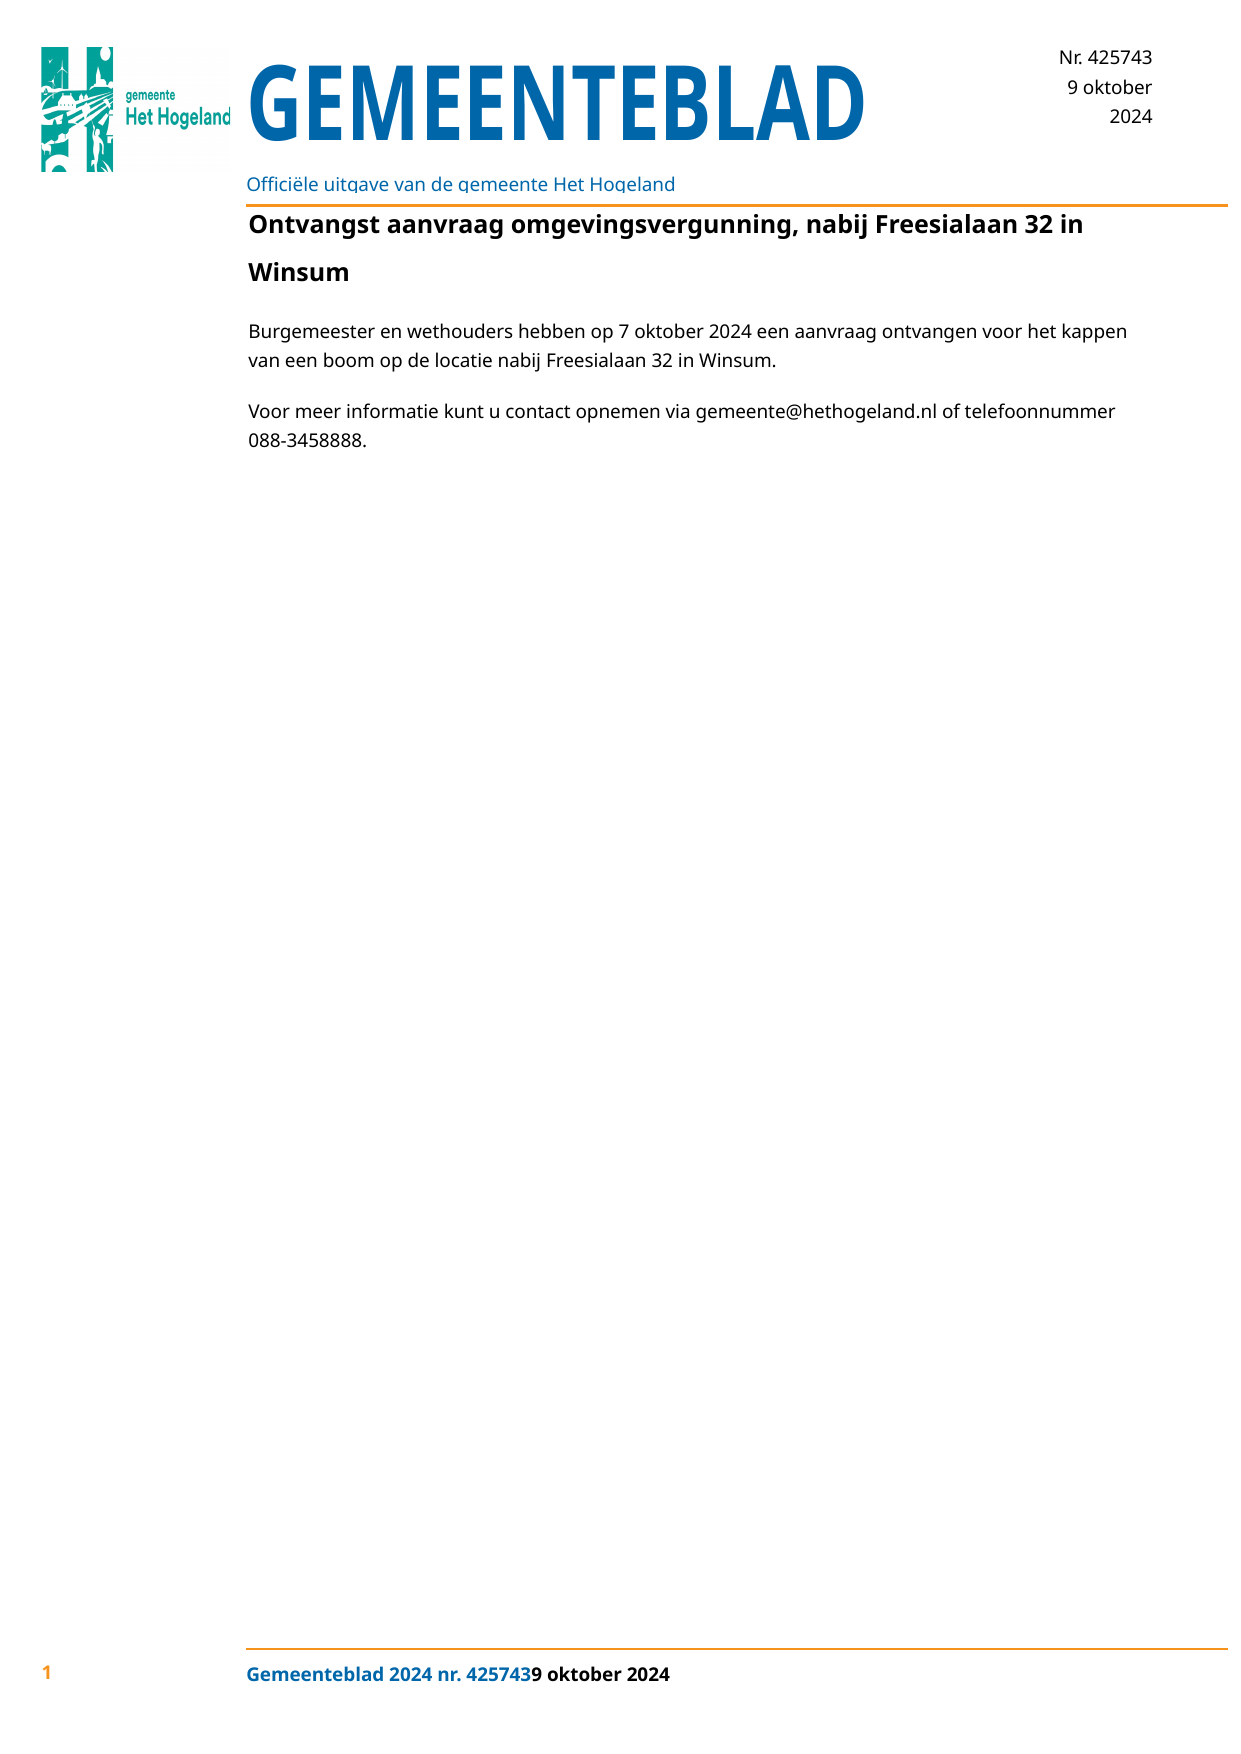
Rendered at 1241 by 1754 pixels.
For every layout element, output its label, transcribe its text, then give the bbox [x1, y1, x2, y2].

text Burgemeester en wethouders hebben op 7 oktober 2024 een aanvraag ontvangen voor het kappen van een boom op de locatie nabij Freesialaan 32 in Winsum. [248, 318, 1152, 373]
picture [41, 47, 231, 172]
text Voor meer informatie kunt u contact opnemen via gemeente@hethogeland.nl of telefoonnummer 088-3458888. [248, 398, 1152, 453]
text Ontvangst aanvraag omgevingsvergunning, nabij Freesialaan 32 in Winsum [248, 207, 1152, 288]
